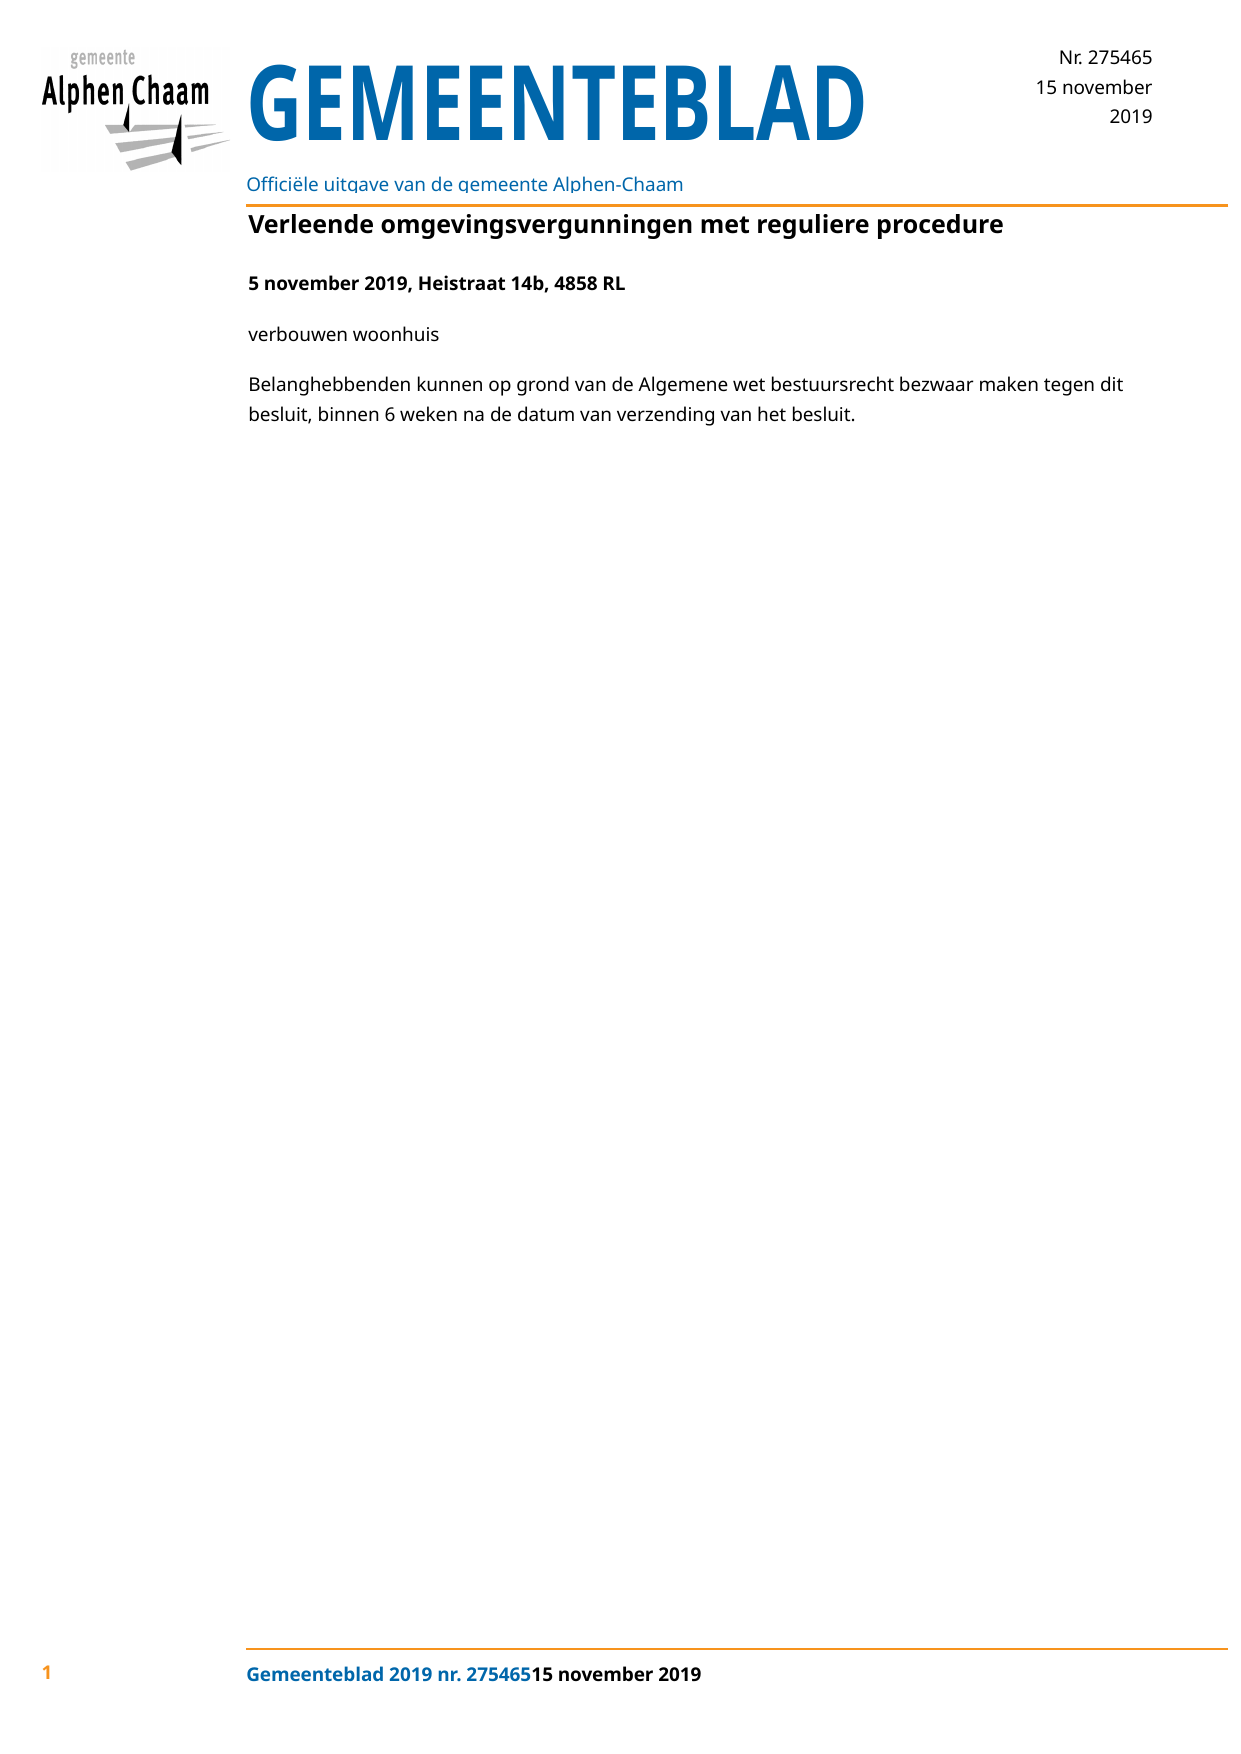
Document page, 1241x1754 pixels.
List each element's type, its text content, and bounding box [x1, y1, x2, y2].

picture [41, 47, 231, 172]
text verbouwen woonhuis [248, 321, 1152, 346]
text Belanghebbenden kunnen op grond van de Algemene wet bestuursrecht bezwaar maken tegen dit besluit, binnen 6 weken na de datum van verzending van het besluit. [248, 371, 1152, 426]
text Verleende omgevingsvergunningen met reguliere procedure [248, 207, 1152, 241]
text 5 november 2019, Heistraat 14b, 4858 RL [248, 270, 1152, 296]
